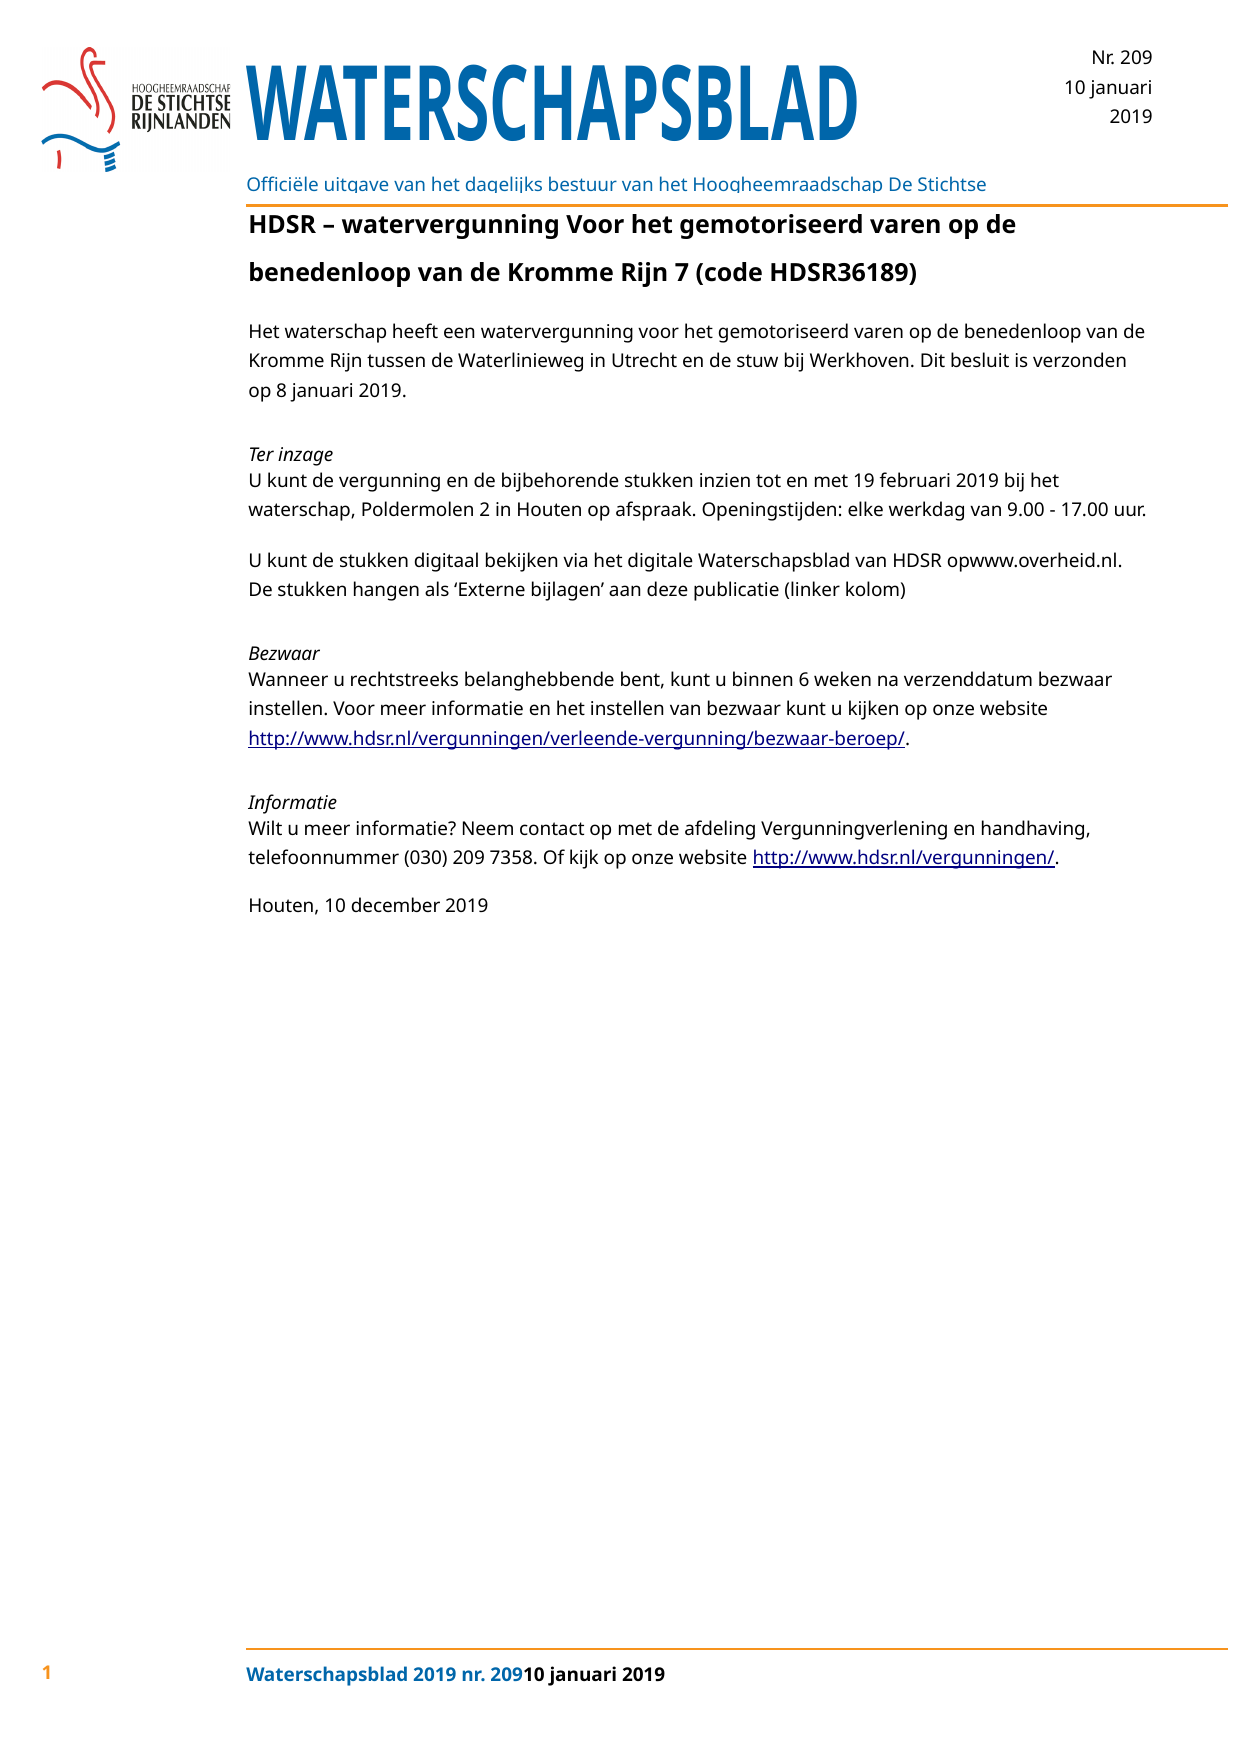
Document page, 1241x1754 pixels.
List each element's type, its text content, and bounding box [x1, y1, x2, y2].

text Informatie [248, 789, 1152, 815]
text U kunt de stukken digitaal bekijken via het digitale Waterschapsblad van HDSR opwww.overheid.nl. De stukken hangen als ‘Externe bijlagen’ aan deze publicatie (linker kolom) [248, 547, 1152, 602]
picture [41, 47, 231, 172]
text HDSR – watervergunning Voor het gemotoriseerd varen op de benedenloop van de Kromme Rijn 7 (code HDSR36189) [248, 207, 1152, 288]
text Wilt u meer informatie? Neem contact op met de afdeling Vergunningverlening en handhaving, telefoonnummer (030) 209 7358. Of kijk op onze website http://www.hdsr.nl/vergunningen/. [248, 815, 1152, 870]
text U kunt de vergunning en de bijbehorende stukken inzien tot en met 19 februari 2019 bij het waterschap, Poldermolen 2 in Houten op afspraak. Openingstijden: elke werkdag van 9.00 - 17.00 uur. [248, 467, 1152, 522]
text Het waterschap heeft een watervergunning voor het gemotoriseerd varen op de benedenloop van de Kromme Rijn tussen de Waterlinieweg in Utrecht en de stuw bij Werkhoven. Dit besluit is verzonden op 8 januari 2019. [248, 318, 1152, 403]
text Ter inzage [248, 441, 1152, 467]
text Houten, 10 december 2019 [248, 892, 1152, 918]
text Wanneer u rechtstreeks belanghebbende bent, kunt u binnen 6 weken na verzenddatum bezwaar instellen. Voor meer informatie en het instellen van bezwaar kunt u kijken op onze website http://www.hdsr.nl/vergunningen/verleende-vergunning/bezwaar-beroep/. [248, 666, 1152, 751]
text Bezwaar [248, 640, 1152, 666]
